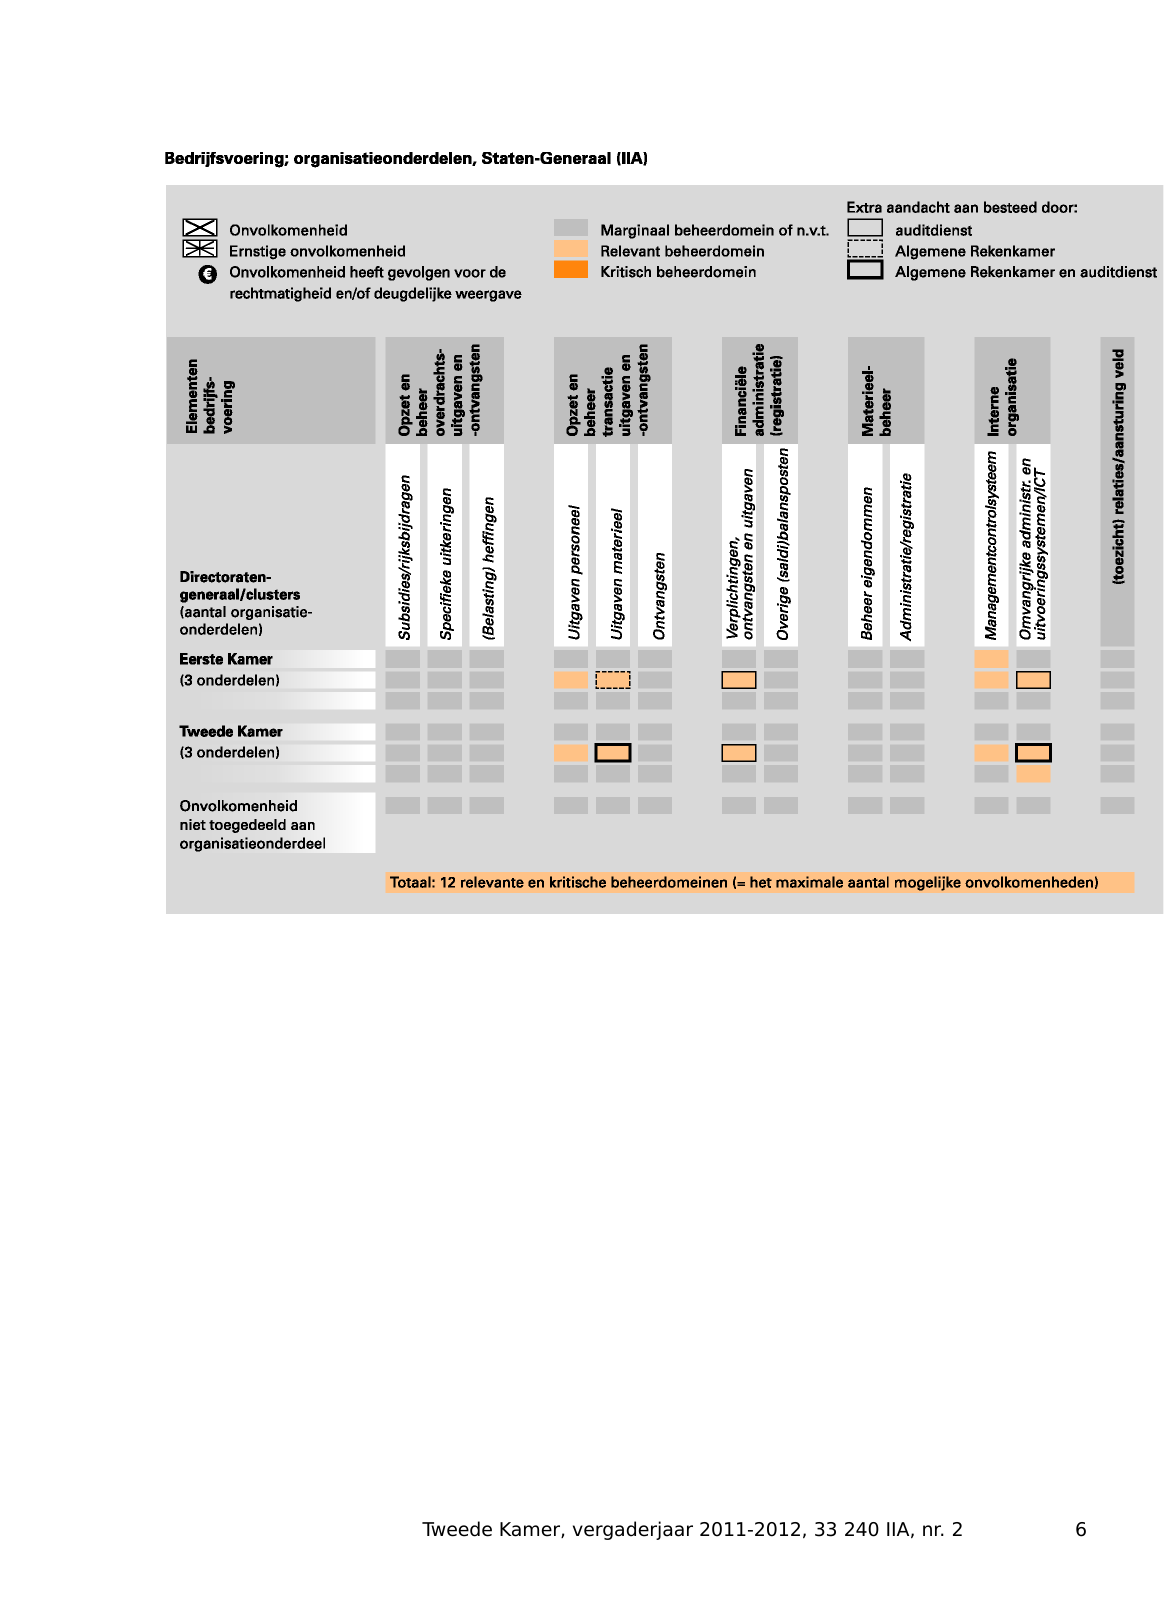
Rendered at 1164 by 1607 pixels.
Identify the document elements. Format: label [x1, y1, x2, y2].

picture [165, 152, 1164, 914]
